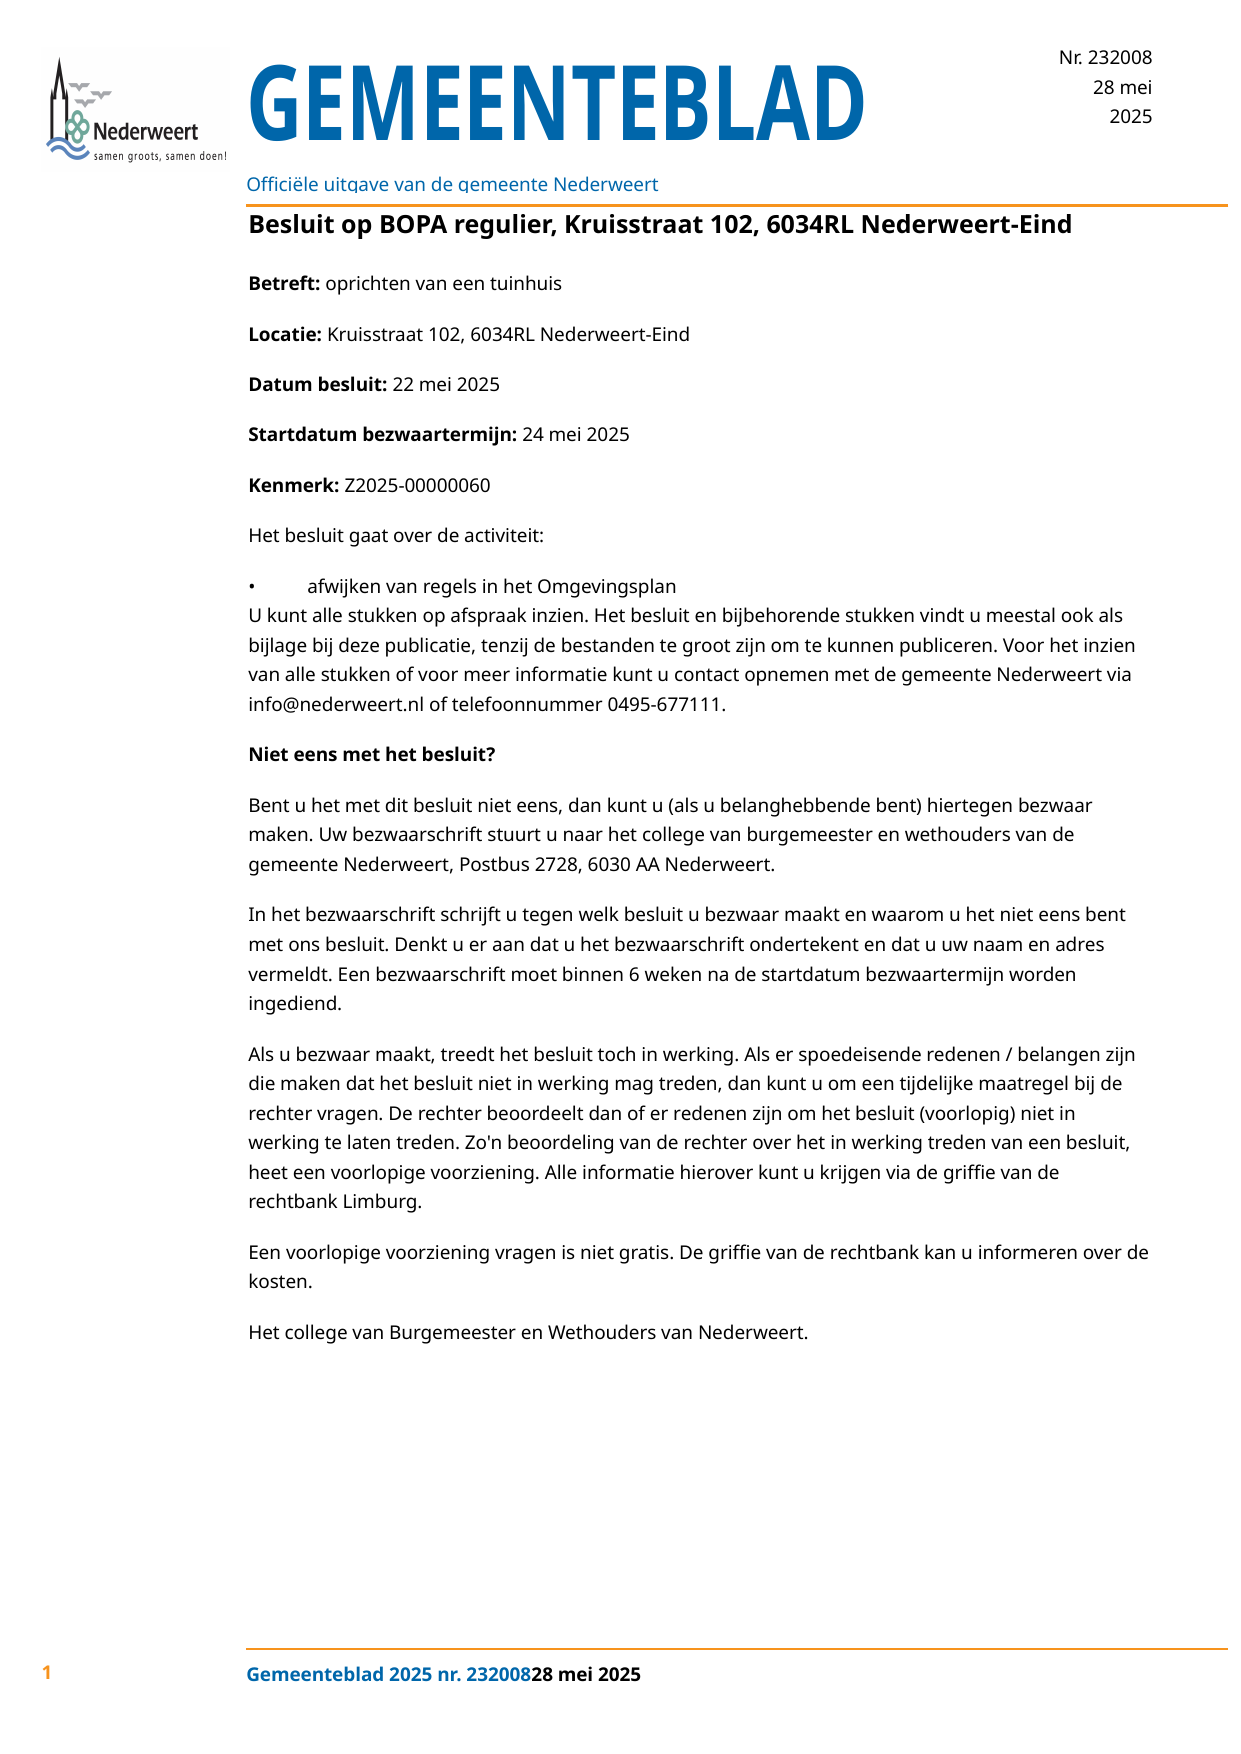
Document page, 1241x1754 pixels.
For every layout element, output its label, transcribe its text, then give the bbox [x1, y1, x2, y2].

list afwijken van regels in het Omgevingsplan [248, 573, 1152, 598]
text Startdatum bezwaartermijn: 24 mei 2025 [248, 422, 1152, 447]
text U kunt alle stukken op afspraak inzien. Het besluit en bijbehorende stukken vindt u meestal ook als bijlage bij deze publicatie, tenzij de bestanden te groot zijn om te kunnen publiceren. Voor het inzien van alle stukken of voor meer informatie kunt u contact opnemen met de gemeente Nederweert via info@nederweert.nl of telefoonnummer 0495-677111. [248, 602, 1152, 717]
text Datum besluit: 22 mei 2025 [248, 371, 1152, 397]
picture [41, 47, 231, 172]
text Locatie: Kruisstraat 102, 6034RL Nederweert-Eind [248, 321, 1152, 346]
text Besluit op BOPA regulier, Kruisstraat 102, 6034RL Nederweert-Eind [248, 207, 1152, 241]
text Betreft: oprichten van een tuinhuis [248, 270, 1152, 296]
text Een voorlopige voorziening vragen is niet gratis. De griffie van de rechtbank kan u informeren over de kosten. [248, 1239, 1152, 1294]
text In het bezwaarschrift schrijft u tegen welk besluit u bezwaar maakt en waarom u het niet eens bent met ons besluit. Denkt u er aan dat u het bezwaarschrift ondertekent en dat u uw naam en adres vermeldt. Een bezwaarschrift moet binnen 6 weken na de startdatum bezwaartermijn worden ingediend. [248, 902, 1152, 1016]
text Als u bezwaar maakt, treedt het besluit toch in werking. Als er spoedeisende redenen / belangen zijn die maken dat het besluit niet in werking mag treden, dan kunt u om een tijdelijke maatregel bij de rechter vragen. De rechter beoordeelt dan of er redenen zijn om het besluit (voorlopig) niet in werking te laten treden. Zo'n beoordeling van de rechter over het in werking treden van een besluit, heet een voorlopige voorziening. Alle informatie hierover kunt u krijgen via de griffie van de rechtbank Limburg. [248, 1041, 1152, 1214]
text Kenmerk: Z2025-00000060 [248, 472, 1152, 498]
text Het college van Burgemeester en Wethouders van Nederweert. [248, 1319, 1152, 1345]
text Bent u het met dit besluit niet eens, dan kunt u (als u belanghebbende bent) hiertegen bezwaar maken. Uw bezwaarschrift stuurt u naar het college van burgemeester en wethouders van de gemeente Nederweert, Postbus 2728, 6030 AA Nederweert. [248, 792, 1152, 877]
text Niet eens met het besluit? [248, 742, 1152, 767]
text Het besluit gaat over de activiteit: [248, 522, 1152, 548]
